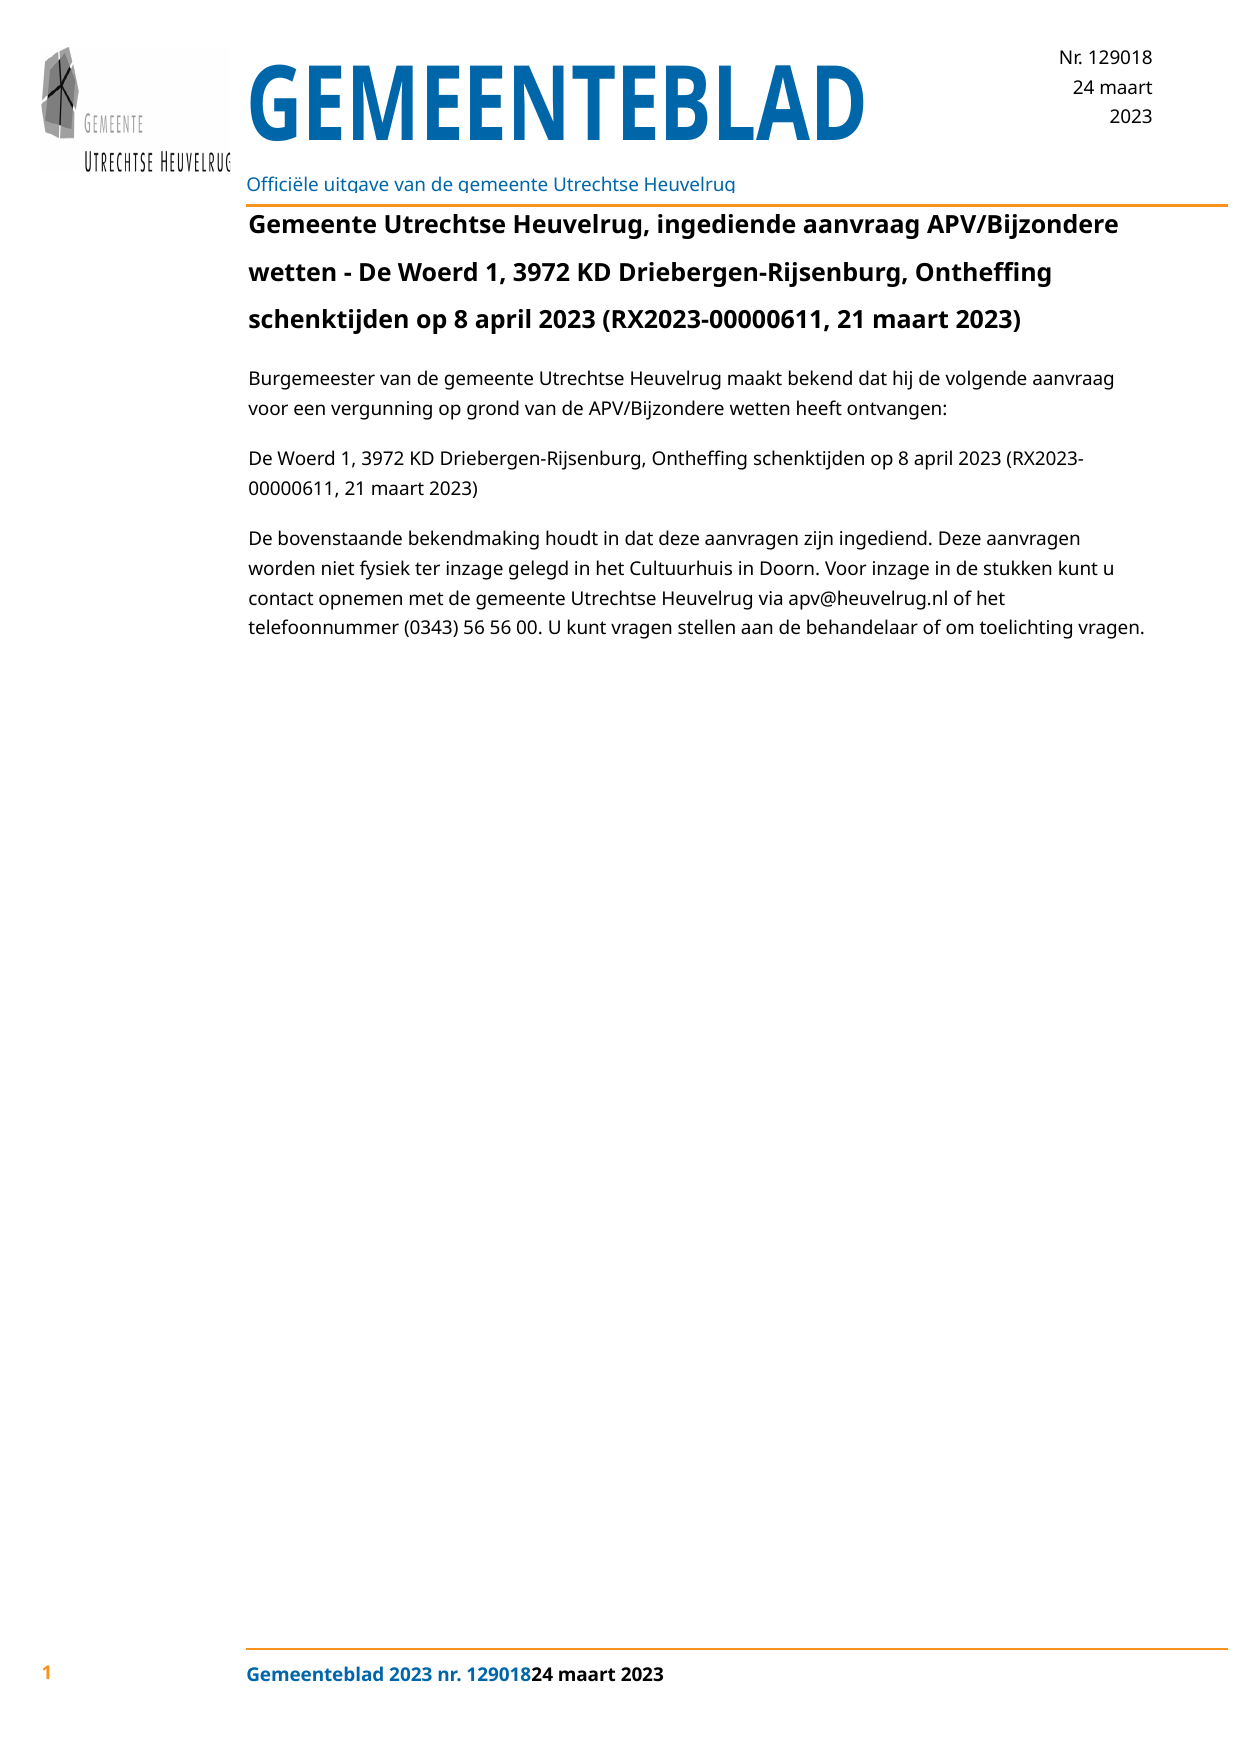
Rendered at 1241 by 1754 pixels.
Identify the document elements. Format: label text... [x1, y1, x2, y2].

text De bovenstaande bekendmaking houdt in dat deze aanvragen zijn ingediend. Deze aanvragen worden niet fysiek ter inzage gelegd in het Cultuurhuis in Doorn. Voor inzage in de stukken kunt u contact opnemen met de gemeente Utrechtse Heuvelrug via apv@heuvelrug.nl of het telefoonnummer (0343) 56 56 00. U kunt vragen stellen aan de behandelaar of om toelichting vragen. [248, 526, 1152, 640]
picture [41, 47, 231, 172]
text De Woerd 1, 3972 KD Driebergen-Rijsenburg, Ontheffing schenktijden op 8 april 2023 (RX2023-00000611, 21 maart 2023) [248, 446, 1152, 501]
text Gemeente Utrechtse Heuvelrug, ingediende aanvraag APV/Bijzondere wetten - De Woerd 1, 3972 KD Driebergen-Rijsenburg, Ontheffing schenktijden op 8 april 2023 (RX2023-00000611, 21 maart 2023) [248, 207, 1152, 336]
text Burgemeester van de gemeente Utrechtse Heuvelrug maakt bekend dat hij de volgende aanvraag voor een vergunning op grond van de APV/Bijzondere wetten heeft ontvangen: [248, 366, 1152, 421]
